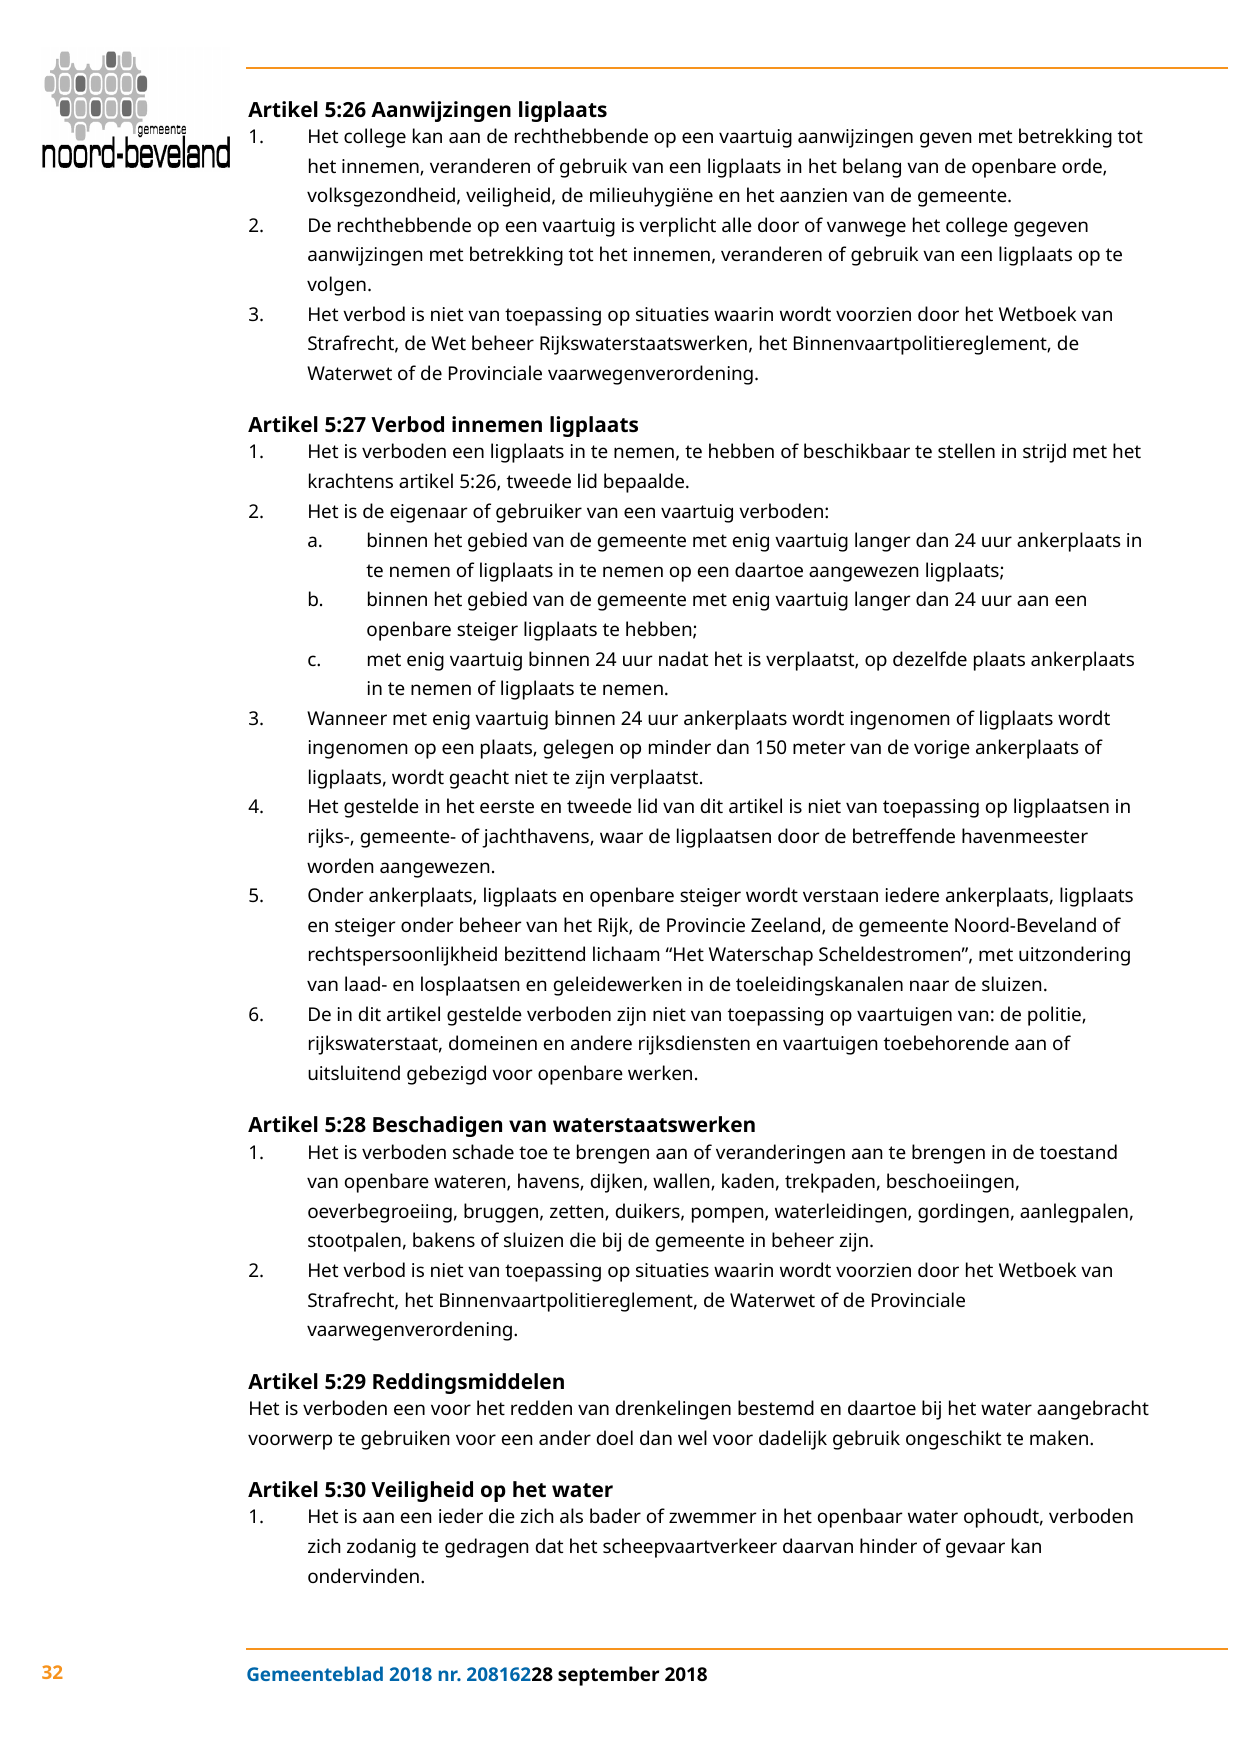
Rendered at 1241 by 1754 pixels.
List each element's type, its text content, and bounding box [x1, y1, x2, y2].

list Het is de eigenaar of gebruiker van een vaartuig verboden: [248, 498, 1152, 524]
list De rechthebbende op een vaartuig is verplicht alle door of vanwege het college gegeven aanwijzingen met betrekking tot het innemen, veranderen of gebruik van een ligplaats op te volgen. [248, 212, 1152, 297]
list binnen het gebied van de gemeente met enig vaartuig langer dan 24 uur ankerplaats in te nemen of ligplaats in te nemen op een daartoe aangewezen ligplaats; [307, 527, 1152, 583]
text Artikel 5:29 Reddingsmiddelen [248, 1367, 1152, 1395]
text Artikel 5:28 Beschadigen van waterstaatswerken [248, 1110, 1152, 1139]
list Het is verboden schade toe te brengen aan of veranderingen aan te brengen in de toestand van openbare wateren, havens, dijken, wallen, kaden, trekpaden, beschoeiingen, oeverbegroeiing, bruggen, zetten, duikers, pompen, waterleidingen, gordingen, aanlegpalen, stootpalen, bakens of sluizen die bij de gemeente in beheer zijn. [248, 1139, 1152, 1253]
text Artikel 5:27 Verbod innemen ligplaats [248, 410, 1152, 439]
list Wanneer met enig vaartuig binnen 24 uur ankerplaats wordt ingenomen of ligplaats wordt ingenomen op een plaats, gelegen op minder dan 150 meter van de vorige ankerplaats of ligplaats, wordt geacht niet te zijn verplaatst. [248, 705, 1152, 790]
text Het is verboden een voor het redden van drenkelingen bestemd en daartoe bij het water aangebracht voorwerp te gebruiken voor een ander doel dan wel voor dadelijk gebruik ongeschikt te maken. [248, 1395, 1152, 1451]
list binnen het gebied van de gemeente met enig vaartuig langer dan 24 uur aan een openbare steiger ligplaats te hebben; [307, 587, 1152, 642]
list Het verbod is niet van toepassing op situaties waarin wordt voorzien door het Wetboek van Strafrecht, de Wet beheer Rijkswaterstaatswerken, het Binnenvaartpolitiereglement, de Waterwet of de Provinciale vaarwegenverordening. [248, 301, 1152, 386]
list Onder ankerplaats, ligplaats en openbare steiger wordt verstaan iedere ankerplaats, ligplaats en steiger onder beheer van het Rijk, de Provincie Zeeland, de gemeente Noord-Beveland of rechtspersoonlijkheid bezittend lichaam “Het Waterschap Scheldestromen”, met uitzondering van laad- en losplaatsen en geleidewerken in de toeleidingskanalen naar de sluizen. [248, 882, 1152, 997]
list De in dit artikel gestelde verboden zijn niet van toepassing op vaartuigen van: de politie, rijkswaterstaat, domeinen en andere rijksdiensten en vaartuigen toebehorende aan of uitsluitend gebezigd voor openbare werken. [248, 1001, 1152, 1086]
list Het is aan een ieder die zich als bader of zwemmer in het openbaar water ophoudt, verboden zich zodanig te gedragen dat het scheepvaartverkeer daarvan hinder of gevaar kan ondervinden. [248, 1504, 1152, 1588]
list Het is verboden een ligplaats in te nemen, te hebben of beschikbaar te stellen in strijd met het krachtens artikel 5:26, tweede lid bepaalde. [248, 439, 1152, 494]
picture [41, 47, 231, 172]
list met enig vaartuig binnen 24 uur nadat het is verplaatst, op dezelfde plaats ankerplaats in te nemen of ligplaats te nemen. [307, 646, 1152, 701]
list Het college kan aan de rechthebbende op een vaartuig aanwijzingen geven met betrekking tot het innemen, veranderen of gebruik van een ligplaats in het belang van de openbare orde, volksgezondheid, veiligheid, de milieuhygiëne en het aanzien van de gemeente. [248, 123, 1152, 208]
list Het gestelde in het eerste en tweede lid van dit artikel is niet van toepassing op ligplaatsen in rijks-, gemeente- of jachthavens, waar de ligplaatsen door de betreffende havenmeester worden aangewezen. [248, 794, 1152, 879]
text Artikel 5:26 Aanwijzingen ligplaats [248, 95, 1152, 123]
list Het verbod is niet van toepassing op situaties waarin wordt voorzien door het Wetboek van Strafrecht, het Binnenvaartpolitiereglement, de Waterwet of de Provinciale vaarwegenverordening. [248, 1257, 1152, 1342]
text Artikel 5:30 Veiligheid op het water [248, 1475, 1152, 1504]
